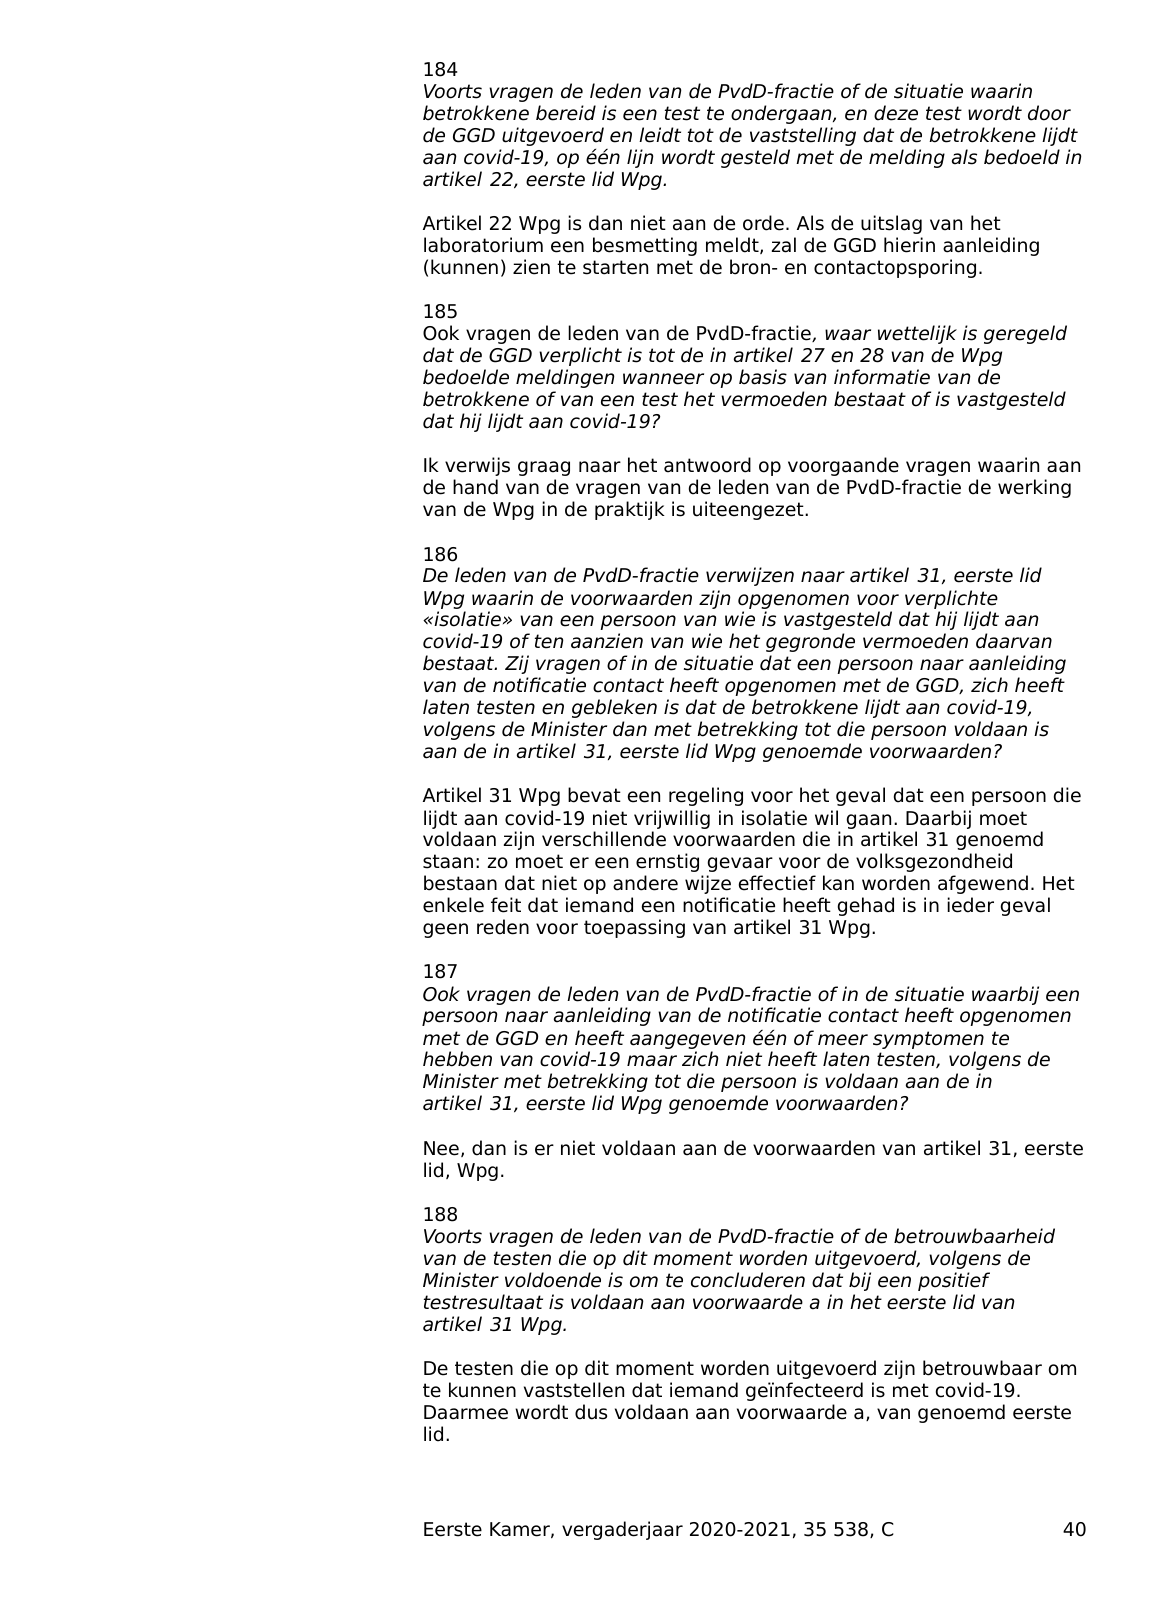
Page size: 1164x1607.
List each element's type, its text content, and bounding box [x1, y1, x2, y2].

text Artikel 22 Wpg is dan niet aan de orde. Als de uitslag van het laboratorium een besmetting meldt, zal de GGD hierin aanleiding (kunnen) zien te starten met de bron- en contactopsporing. [422, 213, 1087, 279]
text Ook vragen de leden van de PvdD-fractie, waar wettelijk is geregeld dat de GGD verplicht is tot de in artikel 27 en 28 van de Wpg bedoelde meldingen wanneer op basis van informatie van de betrokkene of van een test het vermoeden bestaat of is vastgesteld dat hij lijdt aan covid-19? [422, 323, 1087, 433]
text 187 [422, 961, 1087, 983]
text 186 [422, 543, 1087, 565]
text De testen die op dit moment worden uitgevoerd zijn betrouwbaar om te kunnen vaststellen dat iemand geïnfecteerd is met covid-19. Daarmee wordt dus voldaan aan voorwaarde a, van genoemd eerste lid. [422, 1358, 1087, 1446]
text Voorts vragen de leden van de PvdD-fractie of de betrouwbaarheid van de testen die op dit moment worden uitgevoerd, volgens de Minister voldoende is om te concluderen dat bij een positief testresultaat is voldaan aan voorwaarde a in het eerste lid van artikel 31 Wpg. [422, 1226, 1087, 1336]
text 185 [422, 301, 1087, 323]
text Voorts vragen de leden van de PvdD-fractie of de situatie waarin betrokkene bereid is een test te ondergaan, en deze test wordt door de GGD uitgevoerd en leidt tot de vaststelling dat de betrokkene lijdt aan covid-19, op één lijn wordt gesteld met de melding als bedoeld in artikel 22, eerste lid Wpg. [422, 81, 1087, 191]
text 188 [422, 1204, 1087, 1226]
text Nee, dan is er niet voldaan aan de voorwaarden van artikel 31, eerste lid, Wpg. [422, 1137, 1087, 1181]
text De leden van de PvdD-fractie verwijzen naar artikel 31, eerste lid Wpg waarin de voorwaarden zijn opgenomen voor verplichte «isolatie» van een persoon van wie is vastgesteld dat hij lijdt aan covid-19 of ten aanzien van wie het gegronde vermoeden daarvan bestaat. Zij vragen of in de situatie dat een persoon naar aanleiding van de notificatie contact heeft opgenomen met de GGD, zich heeft laten testen en gebleken is dat de betrokkene lijdt aan covid-19, volgens de Minister dan met betrekking tot die persoon voldaan is aan de in artikel 31, eerste lid Wpg genoemde voorwaarden? [422, 565, 1087, 763]
text Artikel 31 Wpg bevat een regeling voor het geval dat een persoon die lijdt aan covid-19 niet vrijwillig in isolatie wil gaan. Daarbij moet voldaan zijn verschillende voorwaarden die in artikel 31 genoemd staan: zo moet er een ernstig gevaar voor de volksgezondheid bestaan dat niet op andere wijze effectief kan worden afgewend. Het enkele feit dat iemand een notificatie heeft gehad is in ieder geval geen reden voor toepassing van artikel 31 Wpg. [422, 785, 1087, 939]
text 184 [422, 59, 1087, 81]
text Ook vragen de leden van de PvdD-fractie of in de situatie waarbij een persoon naar aanleiding van de notificatie contact heeft opgenomen met de GGD en heeft aangegeven één of meer symptomen te hebben van covid-19 maar zich niet heeft laten testen, volgens de Minister met betrekking tot die persoon is voldaan aan de in artikel 31, eerste lid Wpg genoemde voorwaarden? [422, 983, 1087, 1115]
text Ik verwijs graag naar het antwoord op voorgaande vragen waarin aan de hand van de vragen van de leden van de PvdD-fractie de werking van de Wpg in de praktijk is uiteengezet. [422, 455, 1087, 521]
